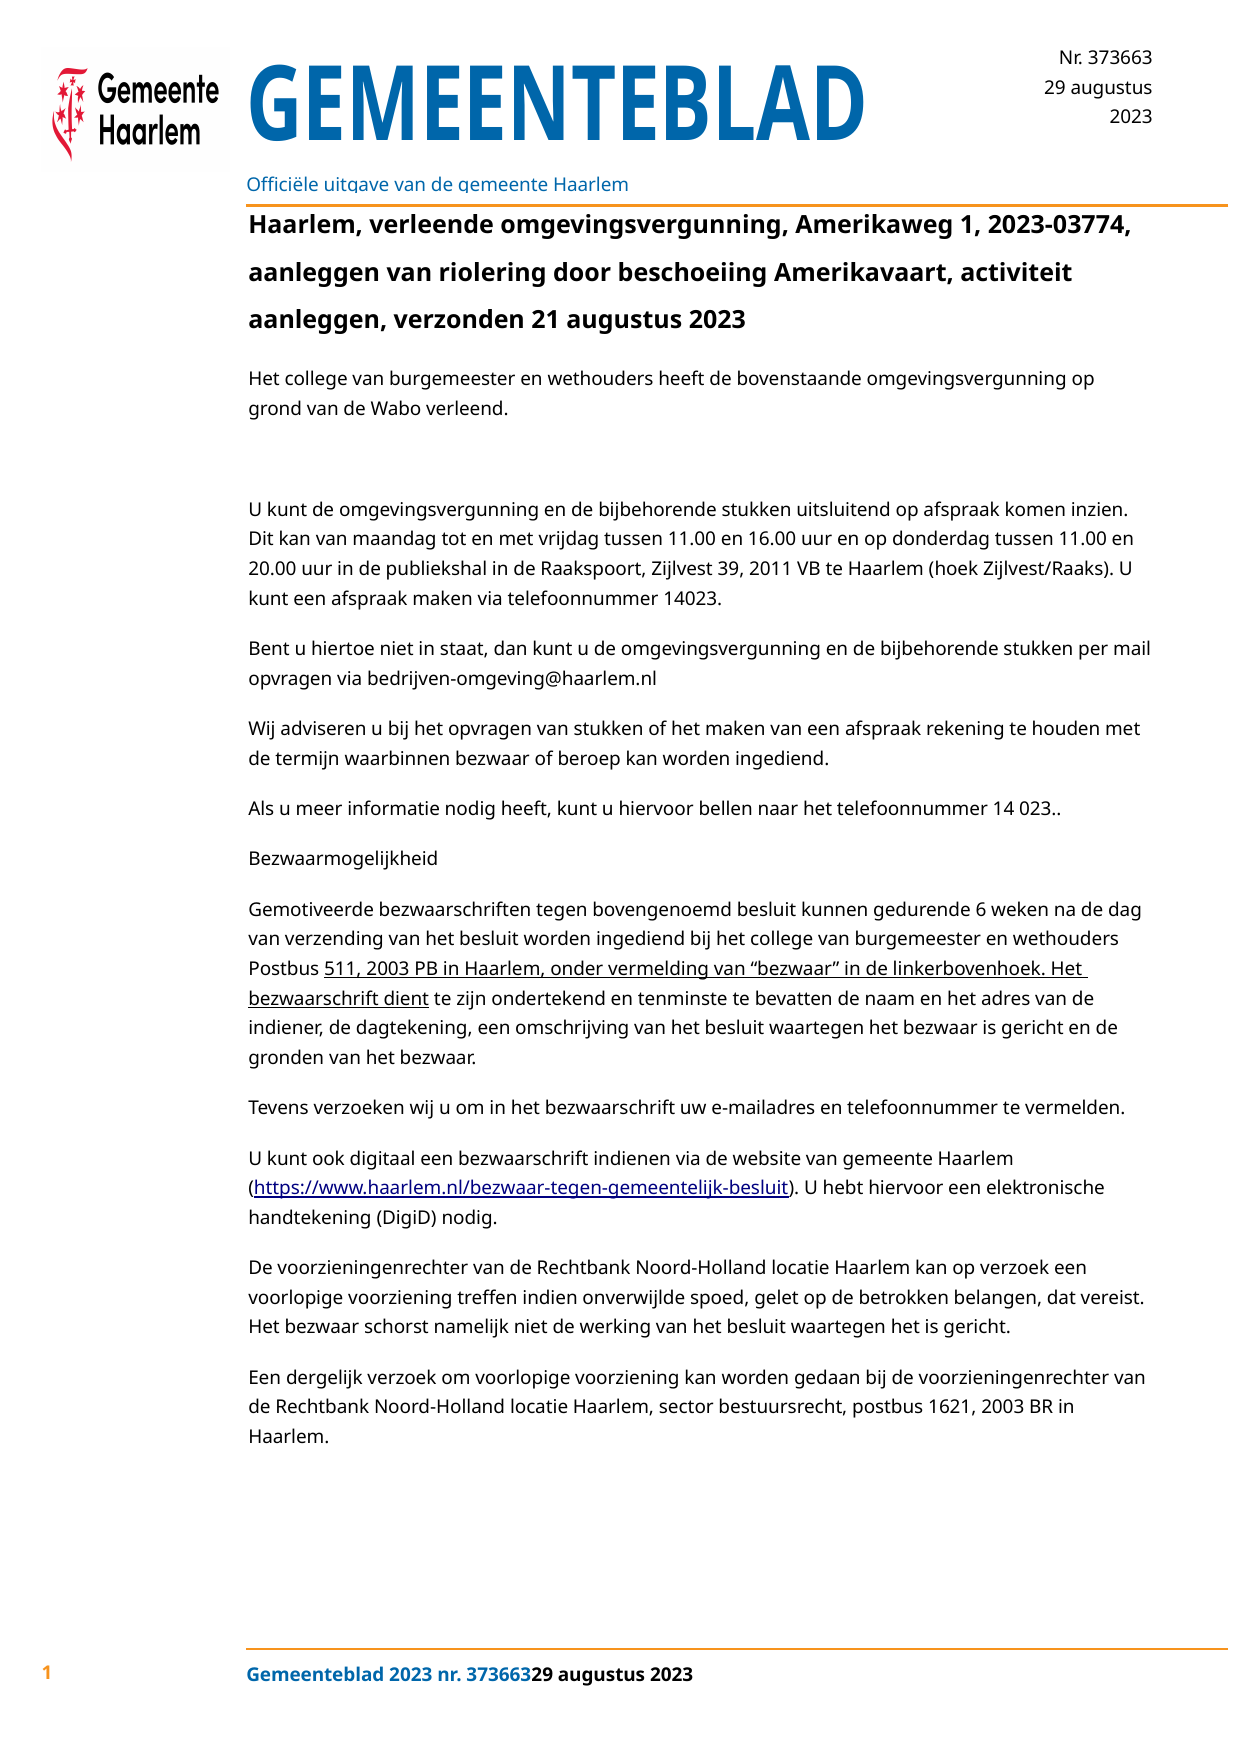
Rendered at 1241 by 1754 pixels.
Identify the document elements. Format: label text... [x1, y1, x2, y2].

text De voorzieningenrechter van de Rechtbank Noord-Holland locatie Haarlem kan op verzoek een voorlopige voorziening treffen indien onverwijlde spoed, gelet op de betrokken belangen, dat vereist. Het bezwaar schorst namelijk niet de werking van het besluit waartegen het is gericht. [248, 1254, 1152, 1339]
text Gemotiveerde bezwaarschriften tegen bovengenoemd besluit kunnen gedurende 6 weken na de dag van verzending van het besluit worden ingediend bij het college van burgemeester en wethouders Postbus 511, 2003 PB in Haarlem, onder vermelding van “bezwaar” in de linkerbovenhoek. Het bezwaarschrift dient te zijn ondertekend en tenminste te bevatten de naam en het adres van de indiener, de dagtekening, een omschrijving van het besluit waartegen het bezwaar is gericht en de gronden van het bezwaar. [248, 896, 1152, 1069]
text Een dergelijk verzoek om voorlopige voorziening kan worden gedaan bij de voorzieningenrechter van de Rechtbank Noord-Holland locatie Haarlem, sector bestuursrecht, postbus 1621, 2003 BR in Haarlem. [248, 1364, 1152, 1449]
text Als u meer informatie nodig heeft, kunt u hiervoor bellen naar het telefoonnummer 14 023.. [248, 795, 1152, 821]
text U kunt de omgevingsvergunning en de bijbehorende stukken uitsluitend op afspraak komen inzien. Dit kan van maandag tot en met vrijdag tussen 11.00 en 16.00 uur en op donderdag tussen 11.00 en 20.00 uur in de publiekshal in de Raakspoort, Zijlvest 39, 2011 VB te Haarlem (hoek Zijlvest/Raaks). U kunt een afspraak maken via telefoonnummer 14023. [248, 496, 1152, 610]
text Bent u hiertoe niet in staat, dan kunt u de omgevingsvergunning en de bijbehorende stukken per mail opvragen via bedrijven-omgeving@haarlem.nl [248, 635, 1152, 690]
picture [41, 47, 231, 172]
text Haarlem, verleende omgevingsvergunning, Amerikaweg 1, 2023-03774, aanleggen van riolering door beschoeiing Amerikavaart, activiteit aanleggen, verzonden 21 augustus 2023 [248, 207, 1152, 336]
text Het college van burgemeester en wethouders heeft de bovenstaande omgevingsvergunning op grond van de Wabo verleend. [248, 366, 1152, 421]
text Tevens verzoeken wij u om in het bezwaarschrift uw e-mailadres en telefoonnummer te vermelden. [248, 1094, 1152, 1120]
text U kunt ook digitaal een bezwaarschrift indienen via de website van gemeente Haarlem (https://www.haarlem.nl/bezwaar-tegen-gemeentelijk-besluit). U hebt hiervoor een elektronische handtekening (DigiD) nodig. [248, 1145, 1152, 1229]
text Wij adviseren u bij het opvragen van stukken of het maken van een afspraak rekening te houden met de termijn waarbinnen bezwaar of beroep kan worden ingediend. [248, 715, 1152, 770]
text Bezwaarmogelijkheid [248, 846, 1152, 871]
